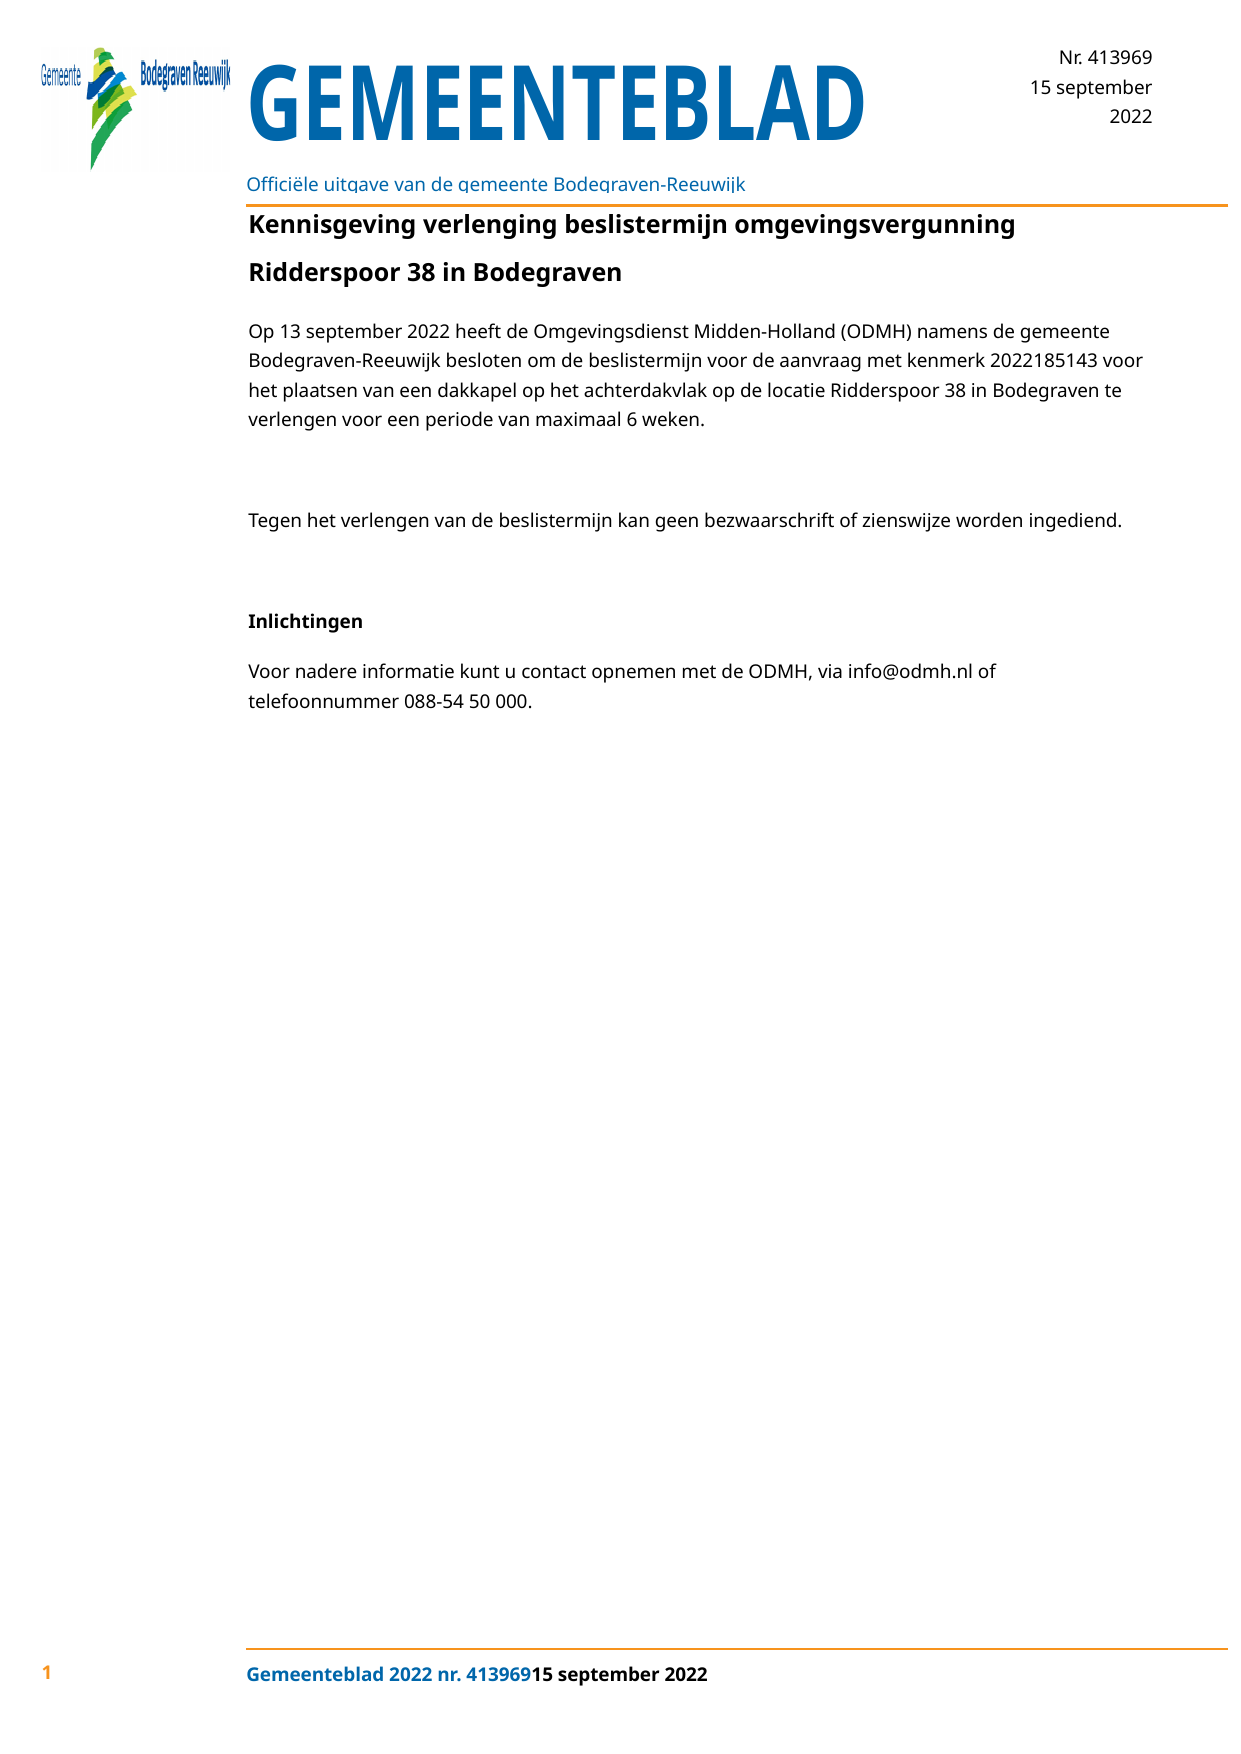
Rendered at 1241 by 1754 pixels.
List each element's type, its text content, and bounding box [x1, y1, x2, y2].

text Inlichtingen [248, 608, 1152, 634]
text Kennisgeving verlenging beslistermijn omgevingsvergunning Ridderspoor 38 in Bodegraven [248, 207, 1152, 288]
text Tegen het verlengen van de beslistermijn kan geen bezwaarschrift of zienswijze worden ingediend. [248, 507, 1152, 533]
text Voor nadere informatie kunt u contact opnemen met de ODMH, via info@odmh.nl of telefoonnummer 088-54 50 000. [248, 659, 1152, 714]
text Op 13 september 2022 heeft de Omgevingsdienst Midden-Holland (ODMH) namens de gemeente Bodegraven-Reeuwijk besloten om de beslistermijn voor de aanvraag met kenmerk 2022185143 voor het plaatsen van een dakkapel op het achterdakvlak op de locatie Ridderspoor 38 in Bodegraven te verlengen voor een periode van maximaal 6 weken. [248, 318, 1152, 432]
picture [41, 47, 231, 172]
